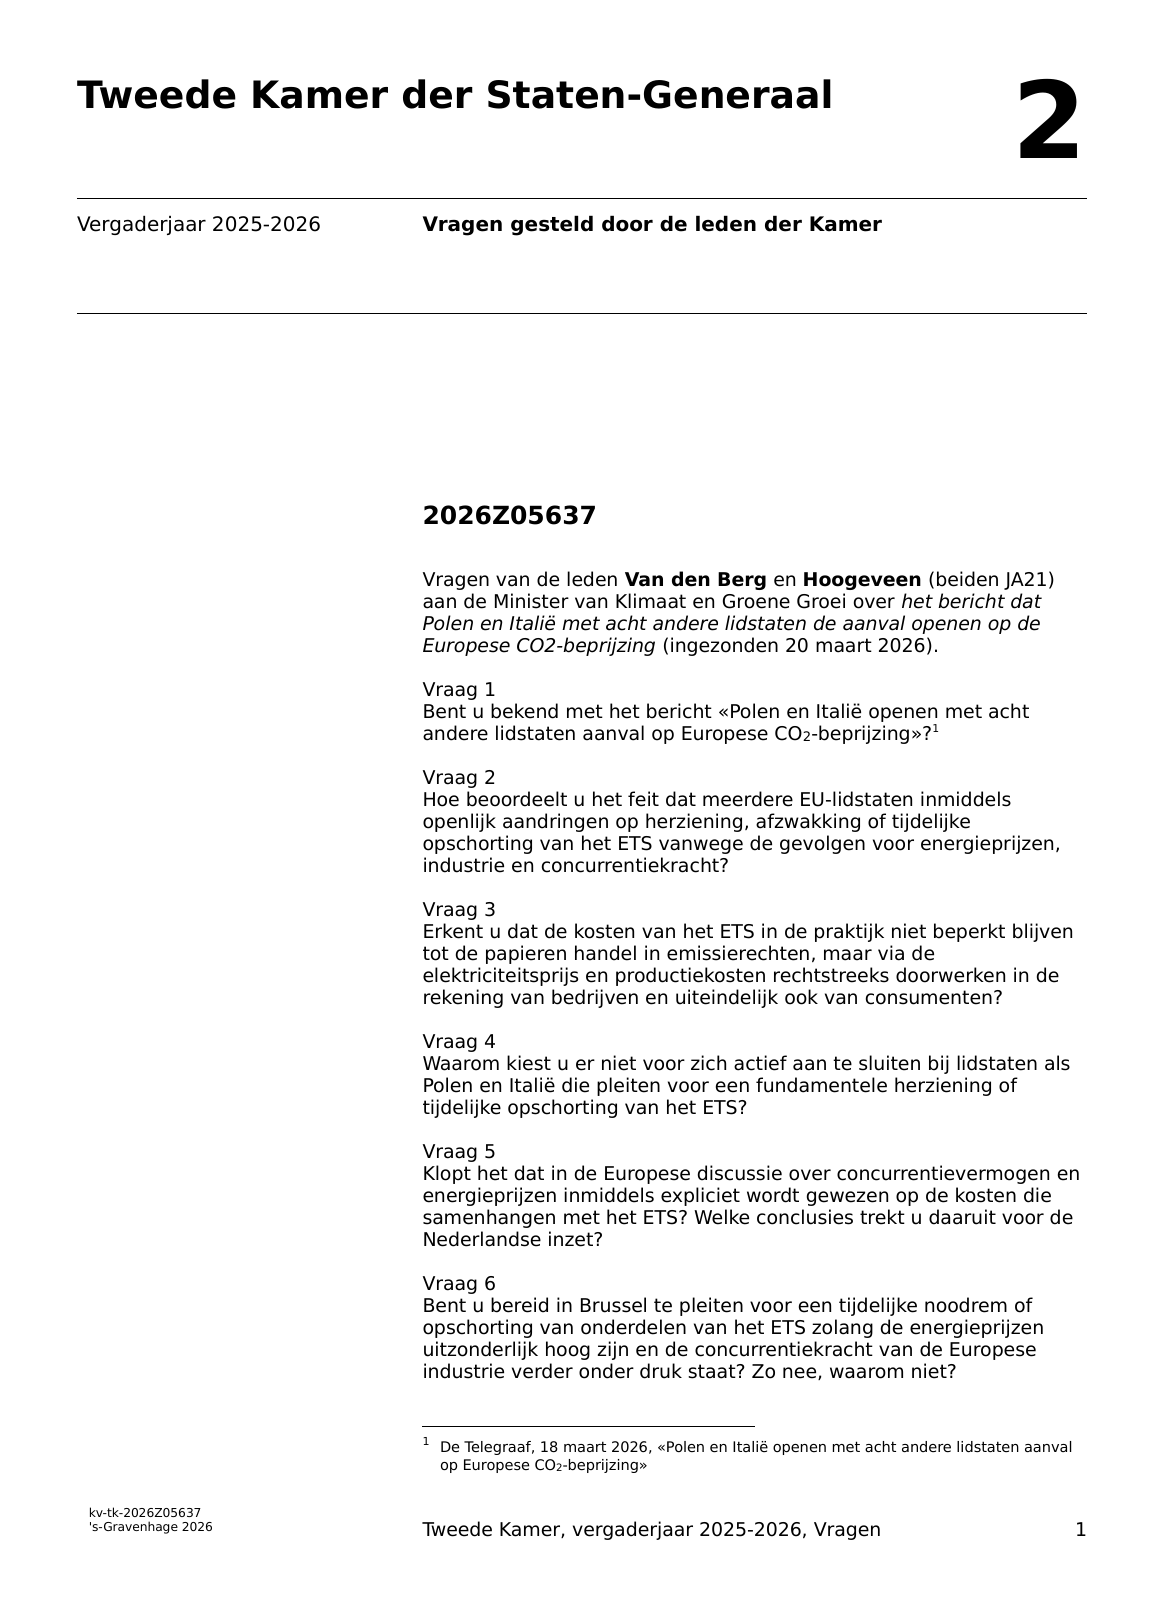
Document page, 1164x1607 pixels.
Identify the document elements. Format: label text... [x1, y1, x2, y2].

table_header Tweede Kamer der Staten-Generaal [77, 59, 886, 198]
text 's-Gravenhage 2026 [88, 1520, 323, 1534]
text De Telegraaf, 18 maart 2026, «Polen en Italië openen met acht andere lidstaten aanval op Europese CO2-beprijzing» [422, 1435, 1087, 1474]
text Klopt het dat in de Europese discussie over concurrentievermogen en energieprijzen inmiddels expliciet wordt gewezen op de kosten die samenhangen met het ETS? Welke conclusies trekt u daaruit voor de Nederlandse inzet? [422, 1163, 1087, 1251]
text Vraag 1 [422, 679, 1087, 701]
text Hoe beoordeelt u het feit dat meerdere EU-lidstaten inmiddels openlijk aandringen op herziening, afzwakking of tijdelijke opschorting van het ETS vanwege de gevolgen voor energieprijzen, industrie en concurrentiekracht? [422, 789, 1087, 877]
text Vraag 4 [422, 1031, 1087, 1053]
text Vraag 5 [422, 1141, 1087, 1163]
text kv-tk-2026Z05637 [88, 1506, 323, 1520]
text Bent u bereid in Brussel te pleiten voor een tijdelijke noodrem of opschorting van onderdelen van het ETS zolang de energieprijzen uitzonderlijk hoog zijn en de concurrentiekracht van de Europese industrie verder onder druk staat? Zo nee, waarom niet? [422, 1295, 1087, 1383]
text Vraag 6 [422, 1273, 1087, 1295]
table_cell Vergaderjaar 2025-2026 [77, 199, 422, 313]
text Vraag 3 [422, 899, 1087, 921]
text Waarom kiest u er niet voor zich actief aan te sluiten bij lidstaten als Polen en Italië die pleiten voor een fundamentele herziening of tijdelijke opschorting van het ETS? [422, 1053, 1087, 1119]
table_header 2 [886, 59, 1087, 198]
text Bent u bekend met het bericht «Polen en Italië openen met acht andere lidstaten aanval op Europese CO2-beprijzing»? [422, 701, 1087, 745]
text 2026Z05637 [422, 501, 1087, 531]
text Vragen van de leden Van den Berg en Hoogeveen (beiden JA21) aan de Minister van Klimaat en Groene Groei over het bericht dat Polen en Italië met acht andere lidstaten de aanval openen op de Europese CO2-beprijzing (ingezonden 20 maart 2026). [422, 569, 1087, 657]
table_cell Vragen gesteld door de leden der Kamer [422, 199, 1087, 313]
text Vraag 2 [422, 767, 1087, 789]
text Erkent u dat de kosten van het ETS in de praktijk niet beperkt blijven tot de papieren handel in emissierechten, maar via de elektriciteitsprijs en productiekosten rechtstreeks doorwerken in de rekening van bedrijven en uiteindelijk ook van consumenten? [422, 921, 1087, 1009]
